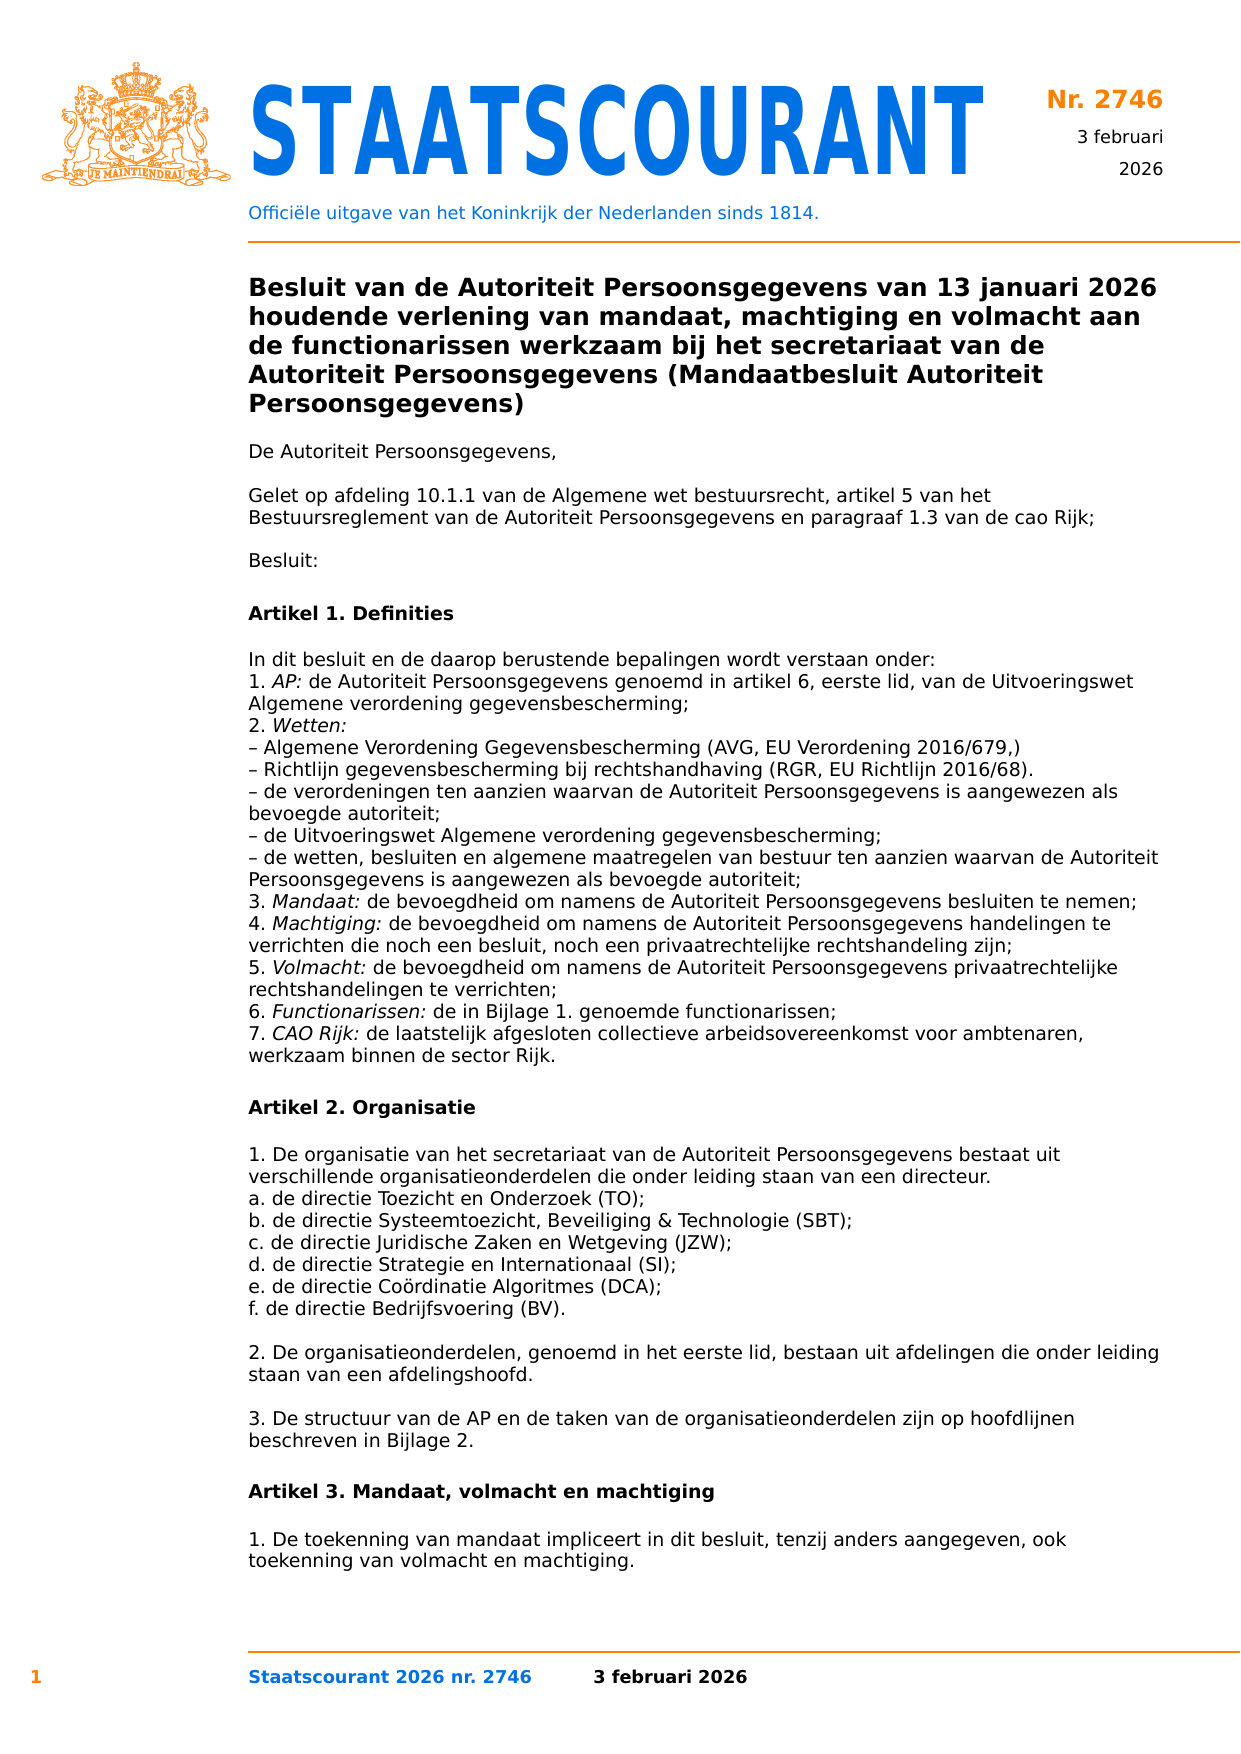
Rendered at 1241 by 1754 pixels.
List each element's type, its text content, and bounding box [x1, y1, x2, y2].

subtitle Artikel 2. Organisatie [248, 1097, 1163, 1119]
subtitle Artikel 1. Definities [248, 602, 1163, 624]
text e. de directie Coördinatie Algoritmes (DCA); [248, 1276, 1163, 1298]
text b. de directie Systeemtoezicht, Beveiliging & Technologie (SBT); [248, 1210, 1163, 1232]
text De Autoriteit Persoonsgegevens, [248, 441, 1163, 463]
text Besluit: [248, 550, 1163, 572]
table_cell 2026 [998, 153, 1240, 203]
text In dit besluit en de daarop berustende bepalingen wordt verstaan onder: [248, 649, 1163, 671]
table_header [25, 62, 248, 241]
text – de wetten, besluiten en algemene maatregelen van bestuur ten aanzien waarvan de Autoriteit Persoonsgegevens is aangewezen als bevoegde autoriteit; [248, 847, 1163, 891]
text 1. De toekenning van mandaat impliceert in dit besluit, tenzij anders aangegeven, ook toekenning van volmacht en machtiging. [248, 1528, 1163, 1572]
subtitle Artikel 3. Mandaat, volmacht en machtiging [248, 1481, 1163, 1503]
text 2. Wetten: [248, 715, 1163, 737]
text 4. Machtiging: de bevoegdheid om namens de Autoriteit Persoonsgegevens handelingen te verrichten die noch een besluit, noch een privaatrechtelijke rechtshandeling zijn; [248, 913, 1163, 957]
table_header STAATSCOURANT [248, 62, 998, 203]
text 1. AP: de Autoriteit Persoonsgegevens genoemd in artikel 6, eerste lid, van de Uitvoeringswet Algemene verordening gegevensbescherming; [248, 671, 1163, 715]
text 5. Volmacht: de bevoegdheid om namens de Autoriteit Persoonsgegevens privaatrechtelijke rechtshandelingen te verrichten; [248, 957, 1163, 1001]
text a. de directie Toezicht en Onderzoek (TO); [248, 1188, 1163, 1210]
text 1. De organisatie van het secretariaat van de Autoriteit Persoonsgegevens bestaat uit verschillende organisatieonderdelen die onder leiding staan van een directeur. [248, 1144, 1163, 1188]
text 3. De structuur van de AP en de taken van de organisatieonderdelen zijn op hoofdlijnen beschreven in Bijlage 2. [248, 1407, 1163, 1451]
text f. de directie Bedrijfsvoering (BV). [248, 1298, 1163, 1320]
table_cell Officiële uitgave van het Koninkrijk der Nederlanden sinds 1814. [248, 203, 1240, 241]
text d. de directie Strategie en Internationaal (SI); [248, 1254, 1163, 1276]
text – de Uitvoeringswet Algemene verordening gegevensbescherming; [248, 825, 1163, 847]
text c. de directie Juridische Zaken en Wetgeving (JZW); [248, 1232, 1163, 1254]
text 6. Functionarissen: de in Bijlage 1. genoemde functionarissen; [248, 1001, 1163, 1023]
text 3. Mandaat: de bevoegdheid om namens de Autoriteit Persoonsgegevens besluiten te nemen; [248, 891, 1163, 913]
table_header Nr. 2746 [998, 62, 1240, 121]
text – Richtlijn gegevensbescherming bij rechtshandhaving (RGR, EU Richtlijn 2016/68). [248, 759, 1163, 781]
text 7. CAO Rijk: de laatstelijk afgesloten collectieve arbeidsovereenkomst voor ambtenaren, werkzaam binnen de sector Rijk. [248, 1023, 1163, 1067]
picture [41, 62, 231, 186]
table_cell 3 februari [998, 121, 1240, 153]
subtitle Besluit van de Autoriteit Persoonsgegevens van 13 januari 2026 houdende verlening van mandaat, machtiging en volmacht aan de functionarissen werkzaam bij het secretariaat van de Autoriteit Persoonsgegevens (Mandaatbesluit Autoriteit Persoonsgegevens) [248, 273, 1163, 419]
text – de verordeningen ten aanzien waarvan de Autoriteit Persoonsgegevens is aangewezen als bevoegde autoriteit; [248, 781, 1163, 825]
text 2. De organisatieonderdelen, genoemd in het eerste lid, bestaan uit afdelingen die onder leiding staan van een afdelingshoofd. [248, 1342, 1163, 1386]
text – Algemene Verordening Gegevensbescherming (AVG, EU Verordening 2016/679,) [248, 737, 1163, 759]
text Gelet op afdeling 10.1.1 van de Algemene wet bestuursrecht, artikel 5 van het Bestuursreglement van de Autoriteit Persoonsgegevens en paragraaf 1.3 van de cao Rijk; [248, 484, 1163, 528]
